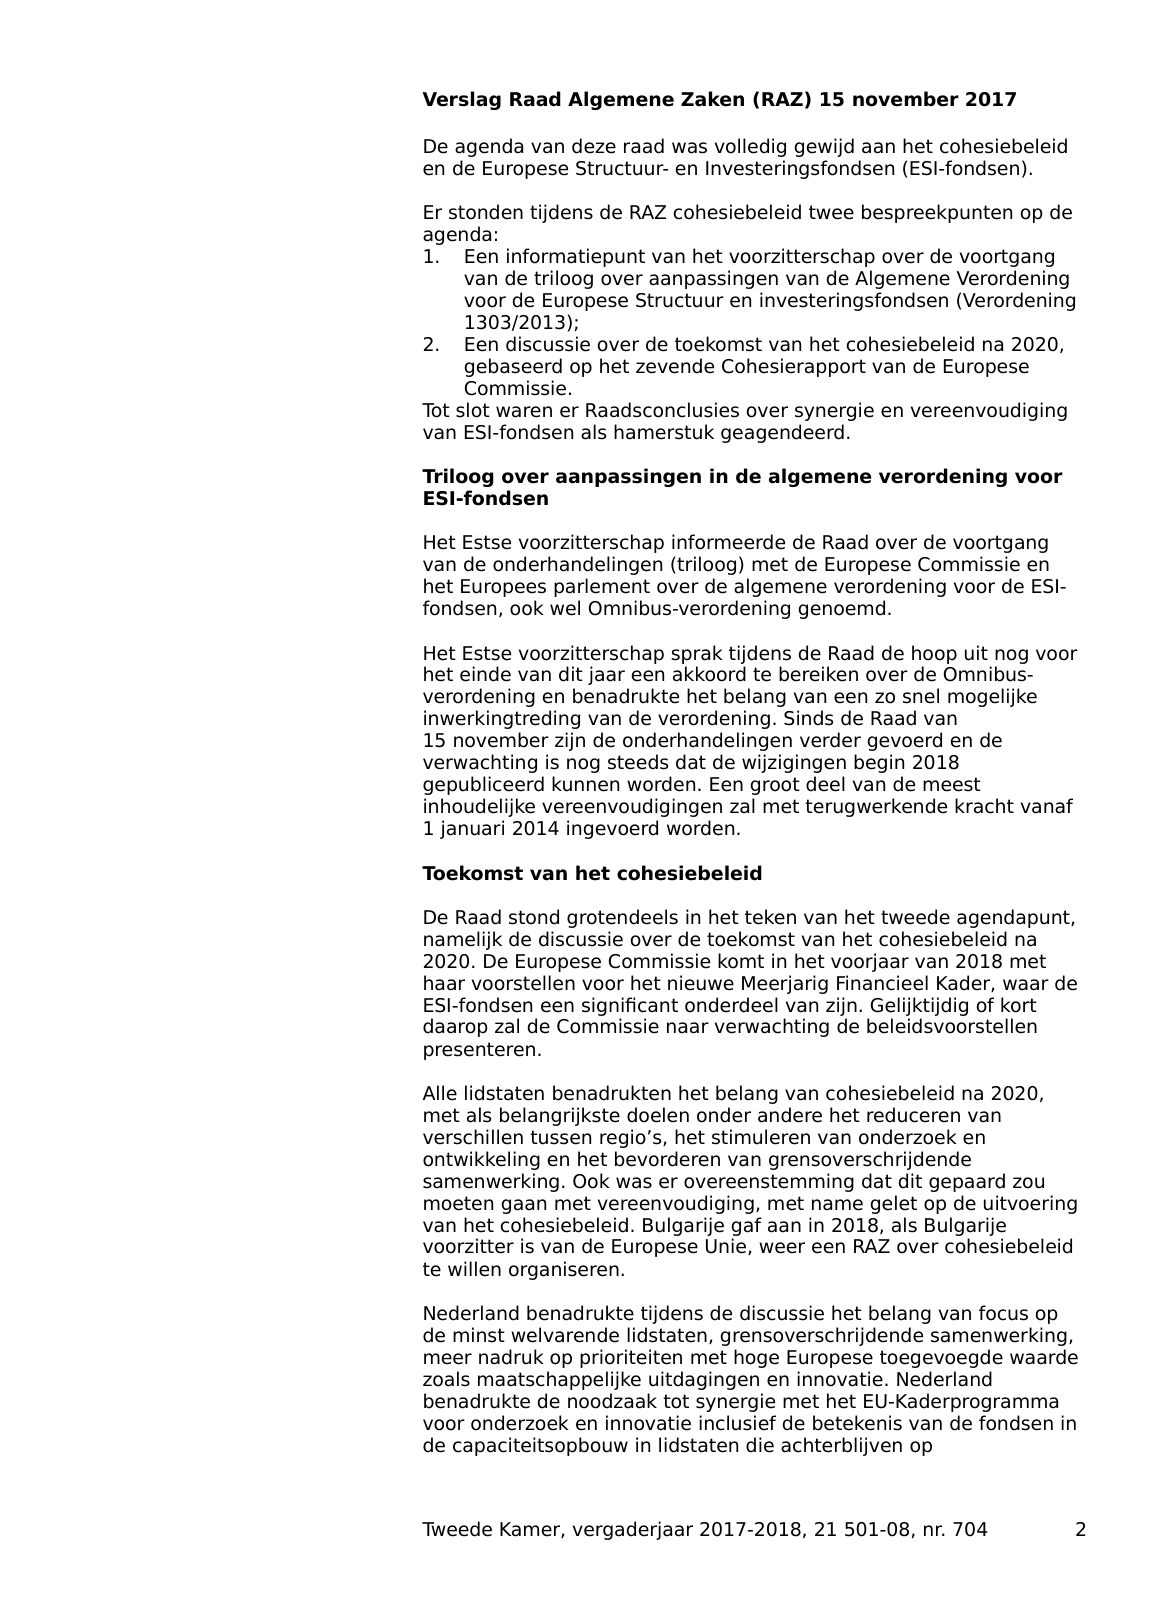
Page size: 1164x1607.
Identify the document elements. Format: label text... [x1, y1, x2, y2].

text De agenda van deze raad was volledig gewijd aan het cohesiebeleid en de Europese Structuur- en Investeringsfondsen (ESI-fondsen). [422, 136, 1087, 180]
text Het Estse voorzitterschap informeerde de Raad over de voortgang van de onderhandelingen (triloog) met de Europese Commissie en het Europees parlement over de algemene verordening voor de ESI-fondsen, ook wel Omnibus-verordening genoemd. [422, 532, 1087, 620]
text Het Estse voorzitterschap sprak tijdens de Raad de hoop uit nog voor het einde van dit jaar een akkoord te bereiken over de Omnibus-verordening en benadrukte het belang van een zo snel mogelijke inwerkingtreding van de verordening. Sinds de Raad van 15 november zijn de onderhandelingen verder gevoerd en de verwachting is nog steeds dat de wijzigingen begin 2018 gepubliceerd kunnen worden. Een groot deel van de meest inhoudelijke vereenvoudigingen zal met terugwerkende kracht vanaf 1 januari 2014 ingevoerd worden. [422, 642, 1087, 840]
text Er stonden tijdens de RAZ cohesiebeleid twee bespreekpunten op de agenda: [422, 202, 1087, 246]
text 2. Een discussie over de toekomst van het cohesiebeleid na 2020, gebaseerd op het zevende Cohesierapport van de Europese Commissie. [422, 334, 1087, 400]
text Tot slot waren er Raadsconclusies over synergie en vereenvoudiging van ESI-fondsen als hamerstuk geagendeerd. [422, 400, 1087, 444]
text Nederland benadrukte tijdens de discussie het belang van focus op de minst welvarende lidstaten, grensoverschrijdende samenwerking, meer nadruk op prioriteiten met hoge Europese toegevoegde waarde zoals maatschappelijke uitdagingen en innovatie. Nederland benadrukte de noodzaak tot synergie met het EU-Kaderprogramma voor onderzoek en innovatie inclusief de betekenis van de fondsen in de capaciteitsopbouw in lidstaten die achterblijven op [422, 1303, 1087, 1456]
subtitle Triloog over aanpassingen in de algemene verordening voor ESI-fondsen [422, 466, 1087, 510]
text De Raad stond grotendeels in het teken van het tweede agendapunt, namelijk de discussie over de toekomst van het cohesiebeleid na 2020. De Europese Commissie komt in het voorjaar van 2018 met haar voorstellen voor het nieuwe Meerjarig Financieel Kader, waar de ESI-fondsen een significant onderdeel van zijn. Gelijktijdig of kort daarop zal de Commissie naar verwachting de beleidsvoorstellen presenteren. [422, 907, 1087, 1060]
subtitle Verslag Raad Algemene Zaken (RAZ) 15 november 2017 [422, 89, 1087, 111]
text 1. Een informatiepunt van het voorzitterschap over de voortgang van de triloog over aanpassingen van de Algemene Verordening voor de Europese Structuur en investeringsfondsen (Verordening 1303/2013); [422, 246, 1087, 334]
text Alle lidstaten benadrukten het belang van cohesiebeleid na 2020, met als belangrijkste doelen onder andere het reduceren van verschillen tussen regio’s, het stimuleren van onderzoek en ontwikkeling en het bevorderen van grensoverschrijdende samenwerking. Ook was er overeenstemming dat dit gepaard zou moeten gaan met vereenvoudiging, met name gelet op de uitvoering van het cohesiebeleid. Bulgarije gaf aan in 2018, als Bulgarije voorzitter is van de Europese Unie, weer een RAZ over cohesiebeleid te willen organiseren. [422, 1083, 1087, 1280]
subtitle Toekomst van het cohesiebeleid [422, 862, 1087, 884]
